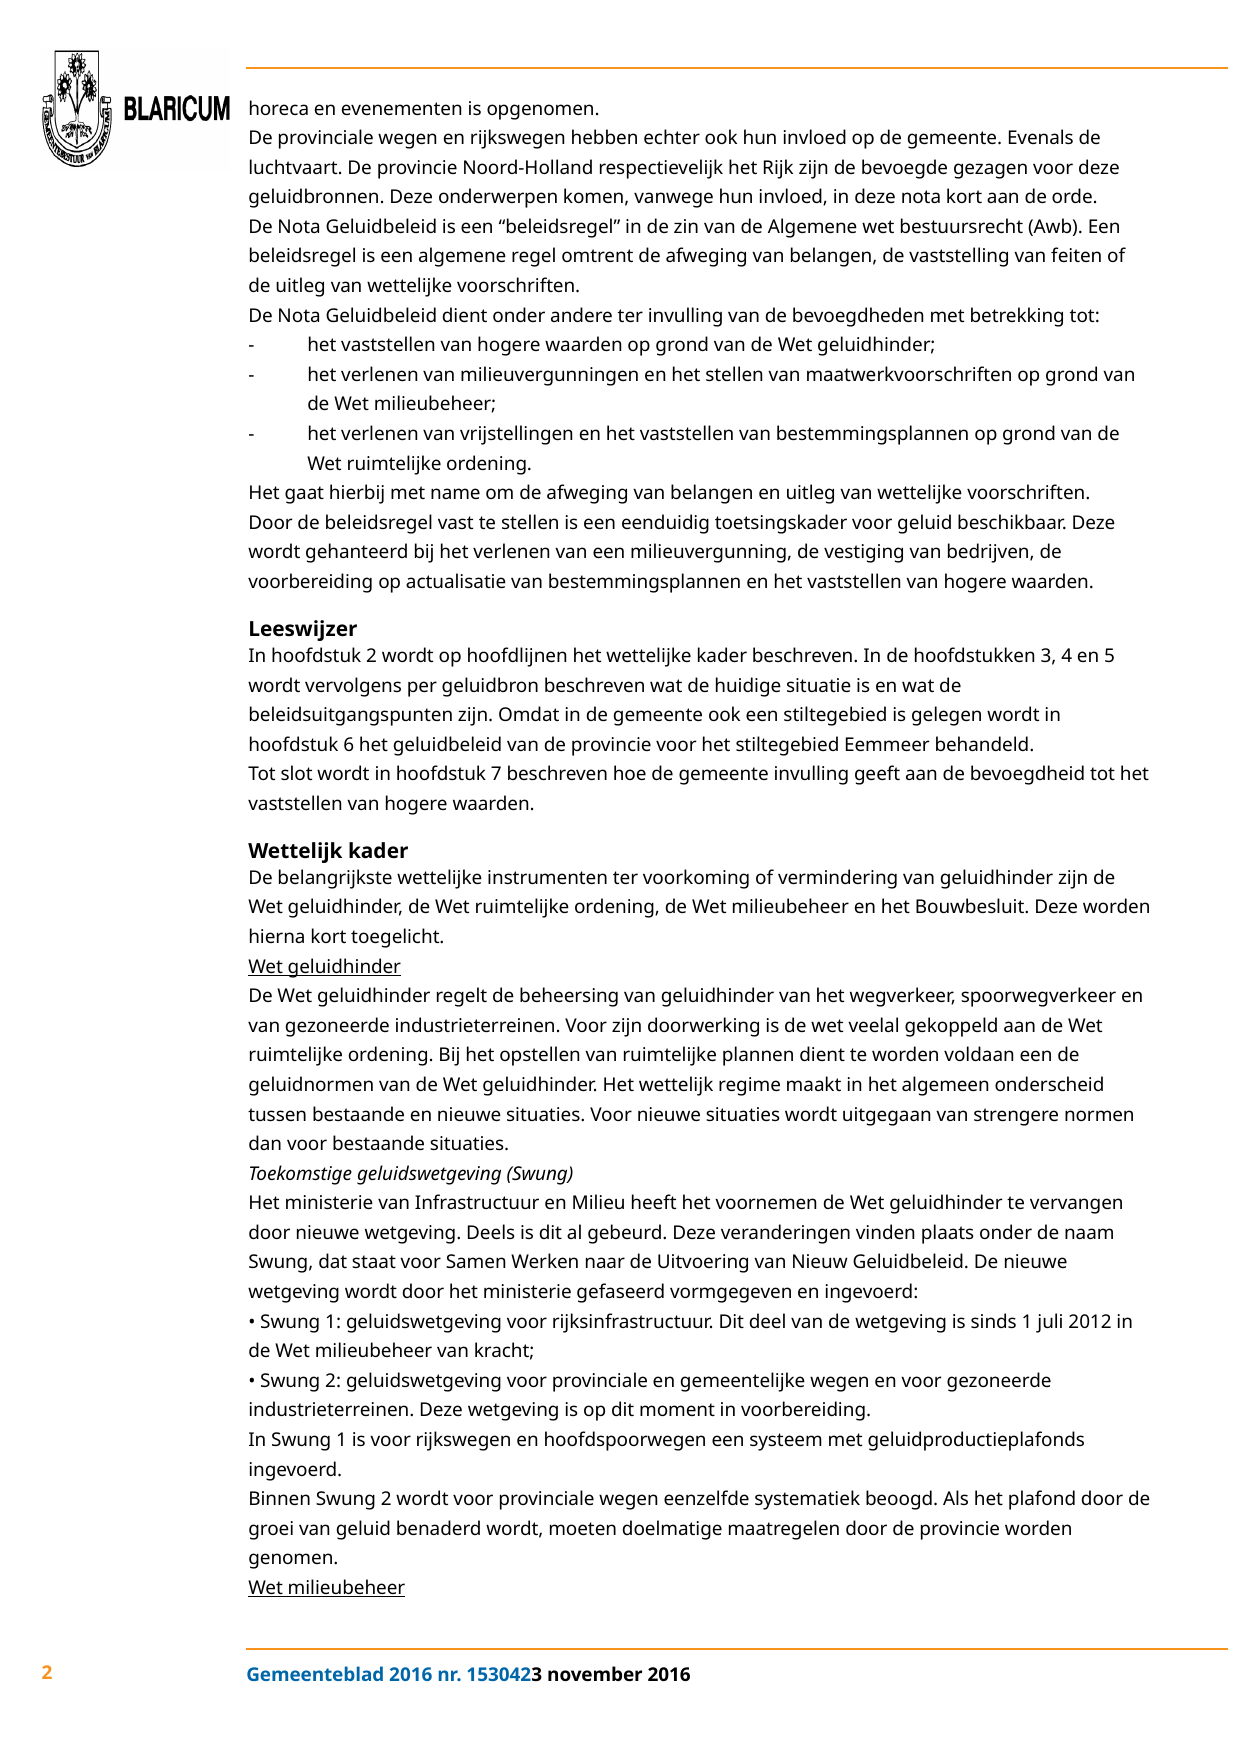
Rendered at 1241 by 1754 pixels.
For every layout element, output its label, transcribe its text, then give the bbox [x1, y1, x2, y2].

text De belangrijkste wettelijke instrumenten ter voorkoming of vermindering van geluidhinder zijn de Wet geluidhinder, de Wet ruimtelijke ordening, de Wet milieubeheer en het Bouwbesluit. Deze worden hierna kort toegelicht. [248, 864, 1152, 949]
text Binnen Swung 2 wordt voor provinciale wegen eenzelfde systematiek beoogd. Als het plafond door de groei van geluid benaderd wordt, moeten doelmatige maatregelen door de provincie worden genomen. [248, 1485, 1152, 1570]
text Toekomstige geluidswetgeving (Swung) [248, 1160, 1152, 1186]
list het verlenen van milieuvergunningen en het stellen van maatwerkvoorschriften op grond van de Wet milieubeheer; [248, 361, 1152, 416]
list het vaststellen van hogere waarden op grond van de Wet geluidhinder; [248, 331, 1152, 357]
text Het ministerie van Infrastructuur en Milieu heeft het voornemen de Wet geluidhinder te vervangen door nieuwe wetgeving. Deels is dit al gebeurd. Deze veranderingen vinden plaats onder de naam Swung, dat staat voor Samen Werken naar de Uitvoering van Nieuw Geluidbeleid. De nieuwe wetgeving wordt door het ministerie gefaseerd vormgegeven en ingevoerd: [248, 1189, 1152, 1304]
text De Nota Geluidbeleid dient onder andere ter invulling van de bevoegdheden met betrekking tot: [248, 302, 1152, 328]
text De Wet geluidhinder regelt de beheersing van geluidhinder van het wegverkeer, spoorwegverkeer en van gezoneerde industrieterreinen. Voor zijn doorwerking is de wet veelal gekoppeld aan de Wet ruimtelijke ordening. Bij het opstellen van ruimtelijke plannen dient te worden voldaan een de geluidnormen van de Wet geluidhinder. Het wettelijk regime maakt in het algemeen onderscheid tussen bestaande en nieuwe situaties. Voor nieuwe situaties wordt uitgegaan van strengere normen dan voor bestaande situaties. [248, 982, 1152, 1156]
text Wettelijk kader [248, 836, 1152, 864]
text Wet milieubeheer [248, 1574, 1152, 1600]
text horeca en evenementen is opgenomen. [248, 95, 1152, 121]
text De provinciale wegen en rijkswegen hebben echter ook hun invloed op de gemeente. Evenals de luchtvaart. De provincie Noord-Holland respectievelijk het Rijk zijn de bevoegde gezagen voor deze geluidbronnen. Deze onderwerpen komen, vanwege hun invloed, in deze nota kort aan de orde. [248, 124, 1152, 209]
text Door de beleidsregel vast te stellen is een eenduidig toetsingskader voor geluid beschikbaar. Deze wordt gehanteerd bij het verlenen van een milieuvergunning, de vestiging van bedrijven, de voorbereiding op actualisatie van bestemmingsplannen en het vaststellen van hogere waarden. [248, 509, 1152, 594]
text Wet geluidhinder [248, 953, 1152, 979]
text Tot slot wordt in hoofdstuk 7 beschreven hoe de gemeente invulling geeft aan de bevoegdheid tot het vaststellen van hogere waarden. [248, 761, 1152, 816]
text In hoofdstuk 2 wordt op hoofdlijnen het wettelijke kader beschreven. In de hoofdstukken 3, 4 en 5 wordt vervolgens per geluidbron beschreven wat de huidige situatie is en wat de beleidsuitgangspunten zijn. Omdat in de gemeente ook een stiltegebied is gelegen wordt in hoofdstuk 6 het geluidbeleid van de provincie voor het stiltegebied Eemmeer behandeld. [248, 642, 1152, 757]
picture [41, 47, 231, 172]
text Het gaat hierbij met name om de afweging van belangen en uitleg van wettelijke voorschriften. [248, 479, 1152, 505]
text • Swung 2: geluidswetgeving voor provinciale en gemeentelijke wegen en voor gezoneerde industrieterreinen. Deze wetgeving is op dit moment in voorbereiding. [248, 1367, 1152, 1422]
text In Swung 1 is voor rijkswegen en hoofdspoorwegen een systeem met geluidproductieplafonds ingevoerd. [248, 1426, 1152, 1482]
text De Nota Geluidbeleid is een “beleidsregel” in de zin van de Algemene wet bestuursrecht (Awb). Een beleidsregel is een algemene regel omtrent de afweging van belangen, de vaststelling van feiten of de uitleg van wettelijke voorschriften. [248, 213, 1152, 298]
text Leeswijzer [248, 614, 1152, 642]
list het verlenen van vrijstellingen en het vaststellen van bestemmingsplannen op grond van de Wet ruimtelijke ordening. [248, 420, 1152, 476]
text • Swung 1: geluidswetgeving voor rijksinfrastructuur. Dit deel van de wetgeving is sinds 1 juli 2012 in de Wet milieubeheer van kracht; [248, 1308, 1152, 1363]
